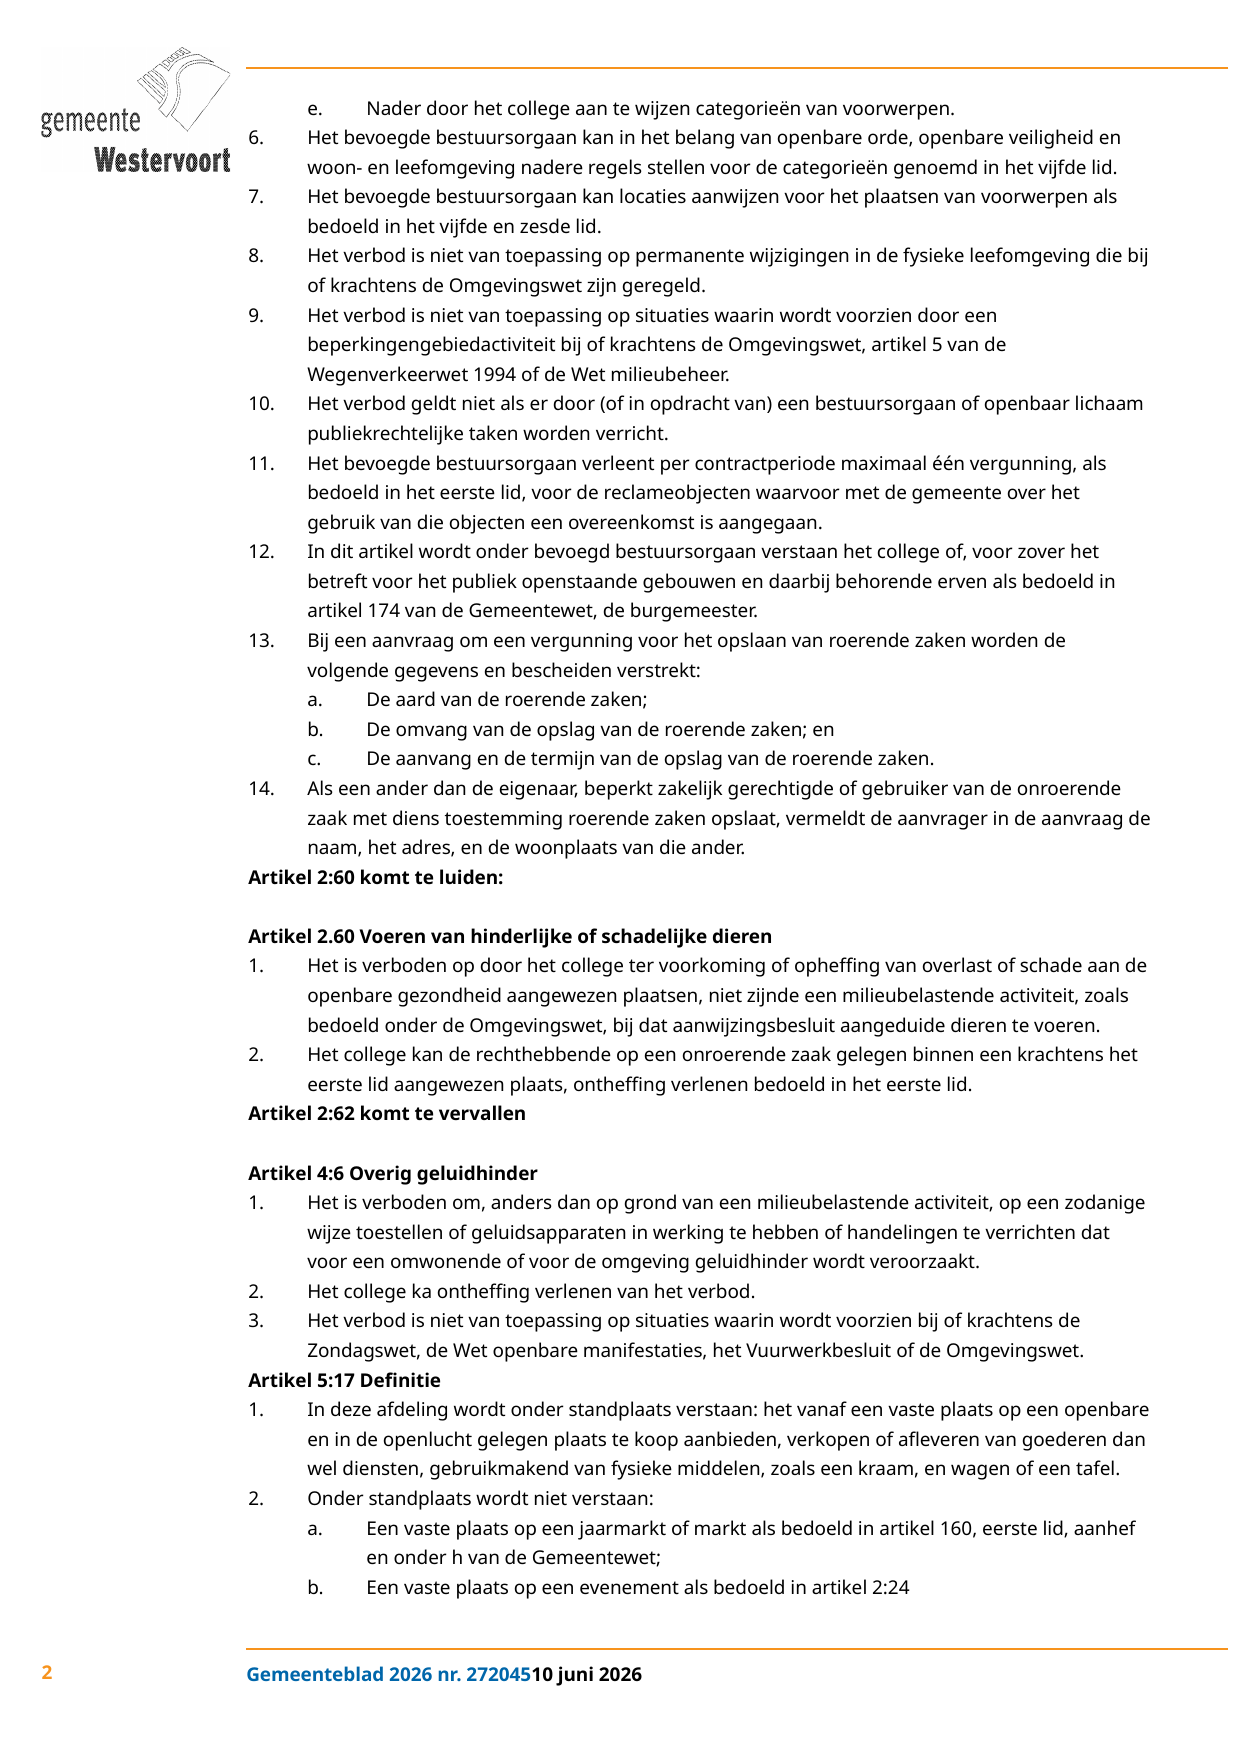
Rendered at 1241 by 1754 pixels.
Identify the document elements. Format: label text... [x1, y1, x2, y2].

list De omvang van de opslag van de roerende zaken; en [307, 716, 1152, 742]
list Het bevoegde bestuursorgaan verleent per contractperiode maximaal één vergunning, als bedoeld in het eerste lid, voor de reclameobjecten waarvoor met de gemeente over het gebruik van die objecten een overeenkomst is aangegaan. [248, 450, 1152, 535]
list Het verbod is niet van toepassing op situaties waarin wordt voorzien bij of krachtens de Zondagswet, de Wet openbare manifestaties, het Vuurwerkbesluit of de Omgevingswet. [248, 1308, 1152, 1363]
list Het verbod is niet van toepassing op permanente wijzigingen in de fysieke leefomgeving die bij of krachtens de Omgevingswet zijn geregeld. [248, 243, 1152, 298]
list Het is verboden op door het college ter voorkoming of opheffing van overlast of schade aan de openbare gezondheid aangewezen plaatsen, niet zijnde een milieubelastende activiteit, zoals bedoeld onder de Omgevingswet, bij dat aanwijzingsbesluit aangeduide dieren te voeren. [248, 953, 1152, 1038]
list Het is verboden om, anders dan op grond van een milieubelastende activiteit, op een zodanige wijze toestellen of geluidsapparaten in werking te hebben of handelingen te verrichten dat voor een omwonende of voor de omgeving geluidhinder wordt veroorzaakt. [248, 1189, 1152, 1274]
list Het college kan de rechthebbende op een onroerende zaak gelegen binnen een krachtens het eerste lid aangewezen plaats, ontheffing verlenen bedoeld in het eerste lid. [248, 1041, 1152, 1097]
list Het college ka ontheffing verlenen van het verbod. [248, 1278, 1152, 1304]
list Het verbod is niet van toepassing op situaties waarin wordt voorzien door een beperkingengebiedactiviteit bij of krachtens de Omgevingswet, artikel 5 van de Wegenverkeerwet 1994 of de Wet milieubeheer. [248, 302, 1152, 387]
list Een vaste plaats op een evenement als bedoeld in artikel 2:24 [307, 1574, 1152, 1600]
list In dit artikel wordt onder bevoegd bestuursorgaan verstaan het college of, voor zover het betreft voor het publiek openstaande gebouwen en daarbij behorende erven als bedoeld in artikel 174 van de Gemeentewet, de burgemeester. [248, 538, 1152, 623]
list Als een ander dan de eigenaar, beperkt zakelijk gerechtigde of gebruiker van de onroerende zaak met diens toestemming roerende zaken opslaat, vermeldt de aanvrager in de aanvraag de naam, het adres, en de woonplaats van die ander. [248, 775, 1152, 860]
text Artikel 2:62 komt te vervallen [248, 1101, 1152, 1126]
text Artikel 2:60 komt te luiden: [248, 864, 1152, 890]
list De aard van de roerende zaken; [307, 686, 1152, 712]
list Nader door het college aan te wijzen categorieën van voorwerpen. [307, 95, 1152, 121]
list Onder standplaats wordt niet verstaan: [248, 1485, 1152, 1511]
list Het bevoegde bestuursorgaan kan in het belang van openbare orde, openbare veiligheid en woon- en leefomgeving nadere regels stellen voor de categorieën genoemd in het vijfde lid. [248, 124, 1152, 180]
text Artikel 4:6 Overig geluidhinder [248, 1160, 1152, 1186]
list Een vaste plaats op een jaarmarkt of markt als bedoeld in artikel 160, eerste lid, aanhef en onder h van de Gemeentewet; [307, 1515, 1152, 1570]
text Artikel 5:17 Definitie [248, 1367, 1152, 1393]
list De aanvang en de termijn van de opslag van de roerende zaken. [307, 746, 1152, 771]
list Bij een aanvraag om een vergunning voor het opslaan van roerende zaken worden de volgende gegevens en bescheiden verstrekt: [248, 627, 1152, 683]
list Het verbod geldt niet als er door (of in opdracht van) een bestuursorgaan of openbaar lichaam publiekrechtelijke taken worden verricht. [248, 391, 1152, 446]
list Het bevoegde bestuursorgaan kan locaties aanwijzen voor het plaatsen van voorwerpen als bedoeld in het vijfde en zesde lid. [248, 183, 1152, 239]
picture [41, 47, 231, 172]
list In deze afdeling wordt onder standplaats verstaan: het vanaf een vaste plaats op een openbare en in de openlucht gelegen plaats te koop aanbieden, verkopen of afleveren van goederen dan wel diensten, gebruikmakend van fysieke middelen, zoals een kraam, en wagen of een tafel. [248, 1396, 1152, 1481]
text Artikel 2.60 Voeren van hinderlijke of schadelijke dieren [248, 923, 1152, 949]
